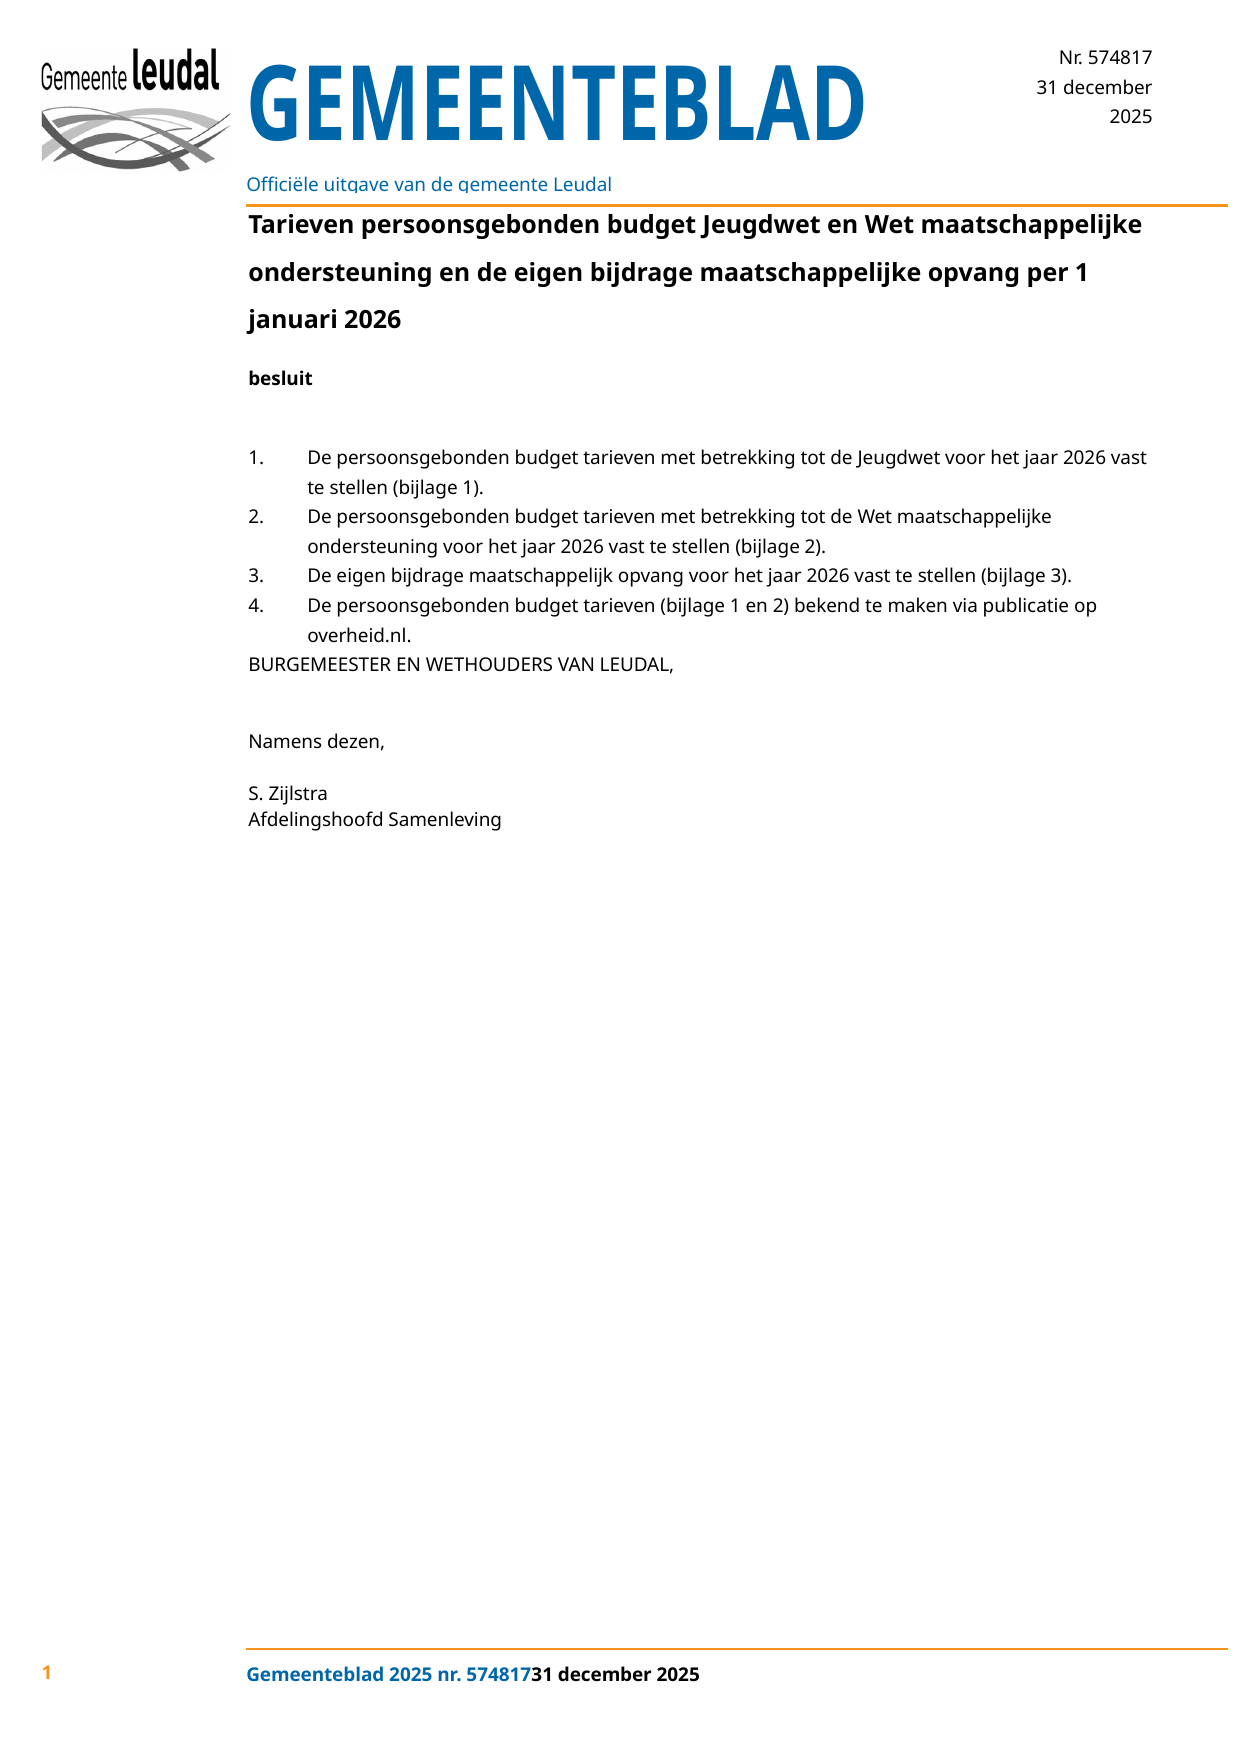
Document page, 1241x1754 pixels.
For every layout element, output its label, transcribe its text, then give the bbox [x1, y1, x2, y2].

list De persoonsgebonden budget tarieven met betrekking tot de Jeugdwet voor het jaar 2026 vast te stellen (bijlage 1). [248, 444, 1152, 500]
list De eigen bijdrage maatschappelijk opvang voor het jaar 2026 vast te stellen (bijlage 3). [248, 563, 1152, 588]
text besluit [248, 366, 1152, 391]
list De persoonsgebonden budget tarieven met betrekking tot de Wet maatschappelijke ondersteuning voor het jaar 2026 vast te stellen (bijlage 2). [248, 503, 1152, 559]
picture [41, 47, 231, 172]
text Tarieven persoonsgebonden budget Jeugdwet en Wet maatschappelijke ondersteuning en de eigen bijdrage maatschappelijke opvang per 1 januari 2026 [248, 207, 1152, 336]
text BURGEMEESTER EN WETHOUDERS VAN LEUDAL, [248, 651, 1152, 677]
text Namens dezen, [248, 729, 1152, 754]
list De persoonsgebonden budget tarieven (bijlage 1 en 2) bekend te maken via publicatie op overheid.nl. [248, 592, 1152, 648]
text S. Zijlstra [248, 780, 1152, 806]
text Afdelingshoofd Samenleving [248, 806, 1152, 832]
